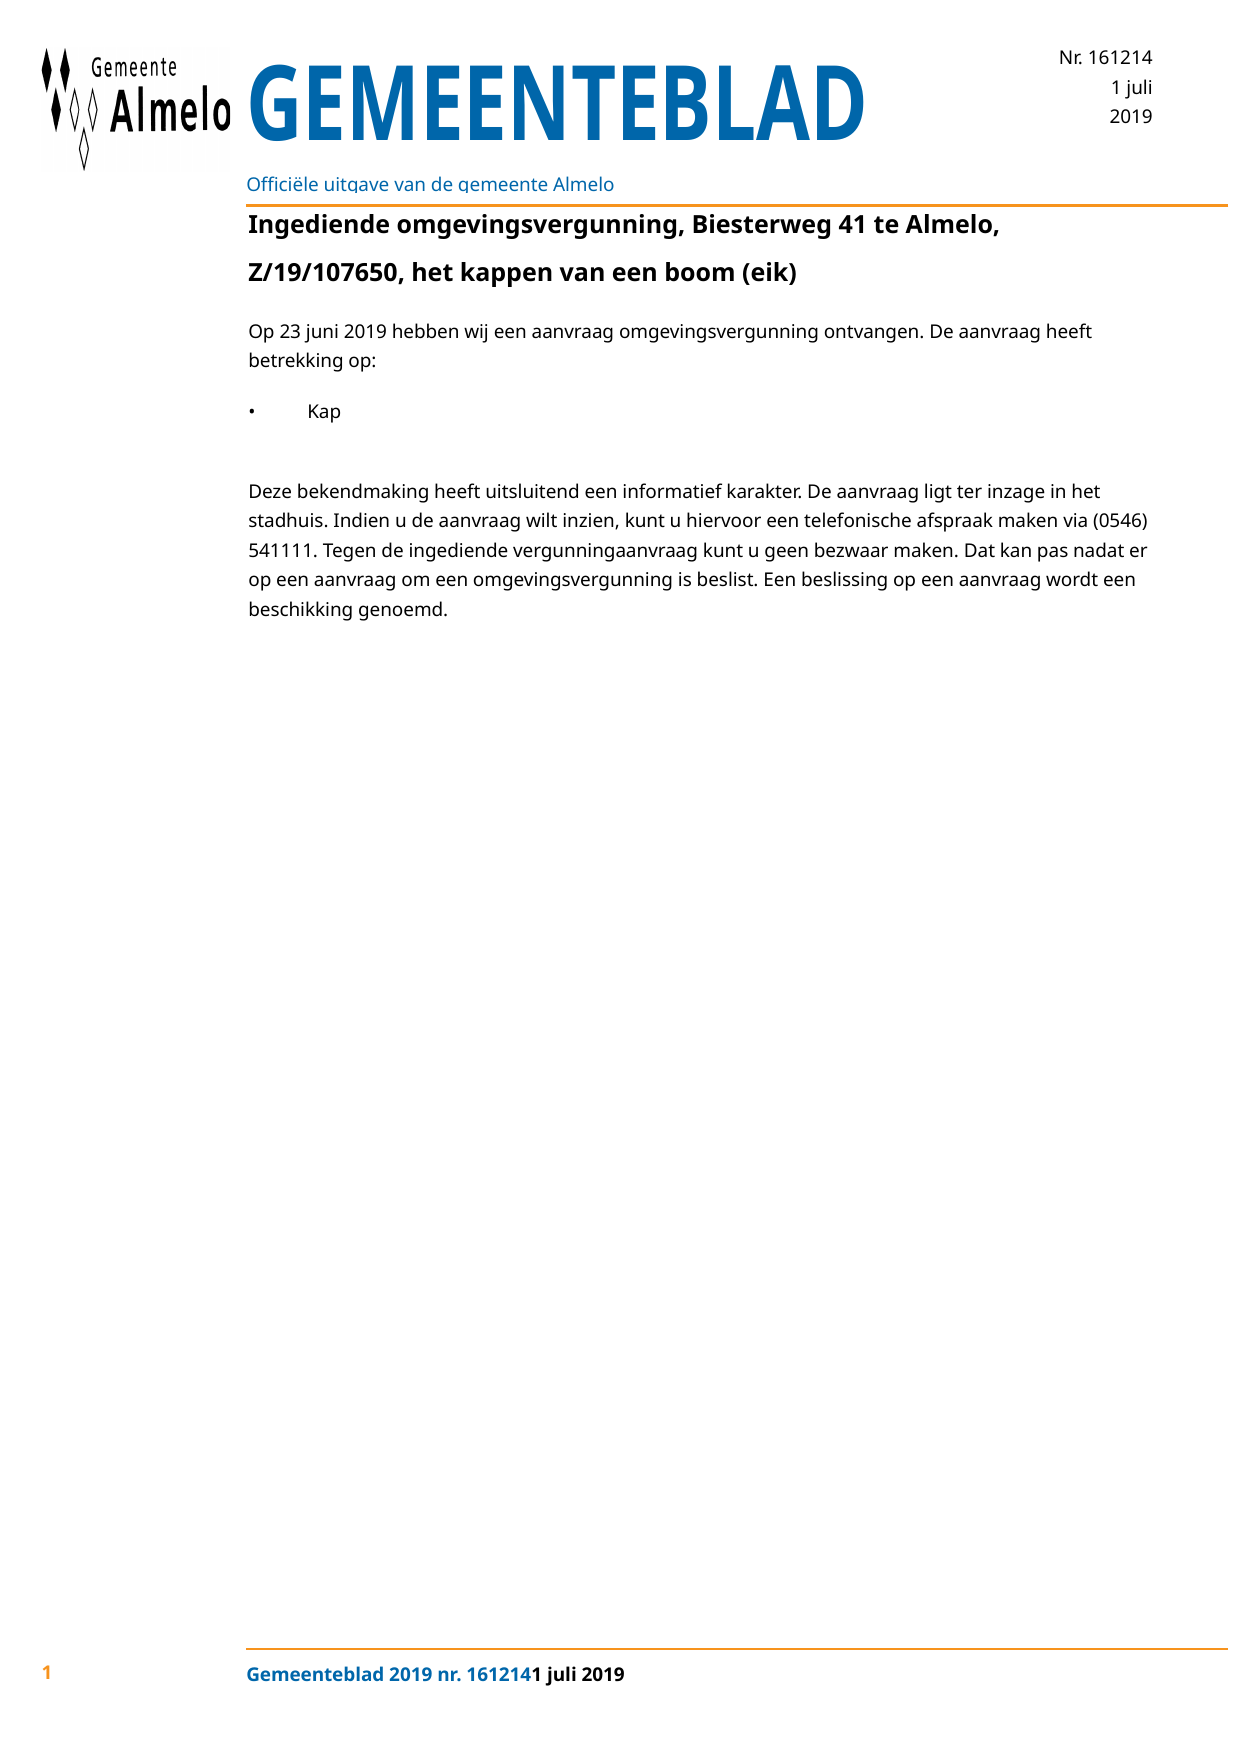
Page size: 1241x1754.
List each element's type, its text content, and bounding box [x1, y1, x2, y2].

list Kap [248, 398, 1152, 424]
text Op 23 juni 2019 hebben wij een aanvraag omgevingsvergunning ontvangen. De aanvraag heeft betrekking op: [248, 318, 1152, 373]
text Ingediende omgevingsvergunning, Biesterweg 41 te Almelo, Z/19/107650, het kappen van een boom (eik) [248, 207, 1152, 288]
picture [41, 47, 231, 172]
text Deze bekendmaking heeft uitsluitend een informatief karakter. De aanvraag ligt ter inzage in het stadhuis. Indien u de aanvraag wilt inzien, kunt u hiervoor een telefonische afspraak maken via (0546) 541111. Tegen de ingediende vergunningaanvraag kunt u geen bezwaar maken. Dat kan pas nadat er op een aanvraag om een omgevingsvergunning is beslist. Een beslissing op een aanvraag wordt een beschikking genoemd. [248, 478, 1152, 622]
